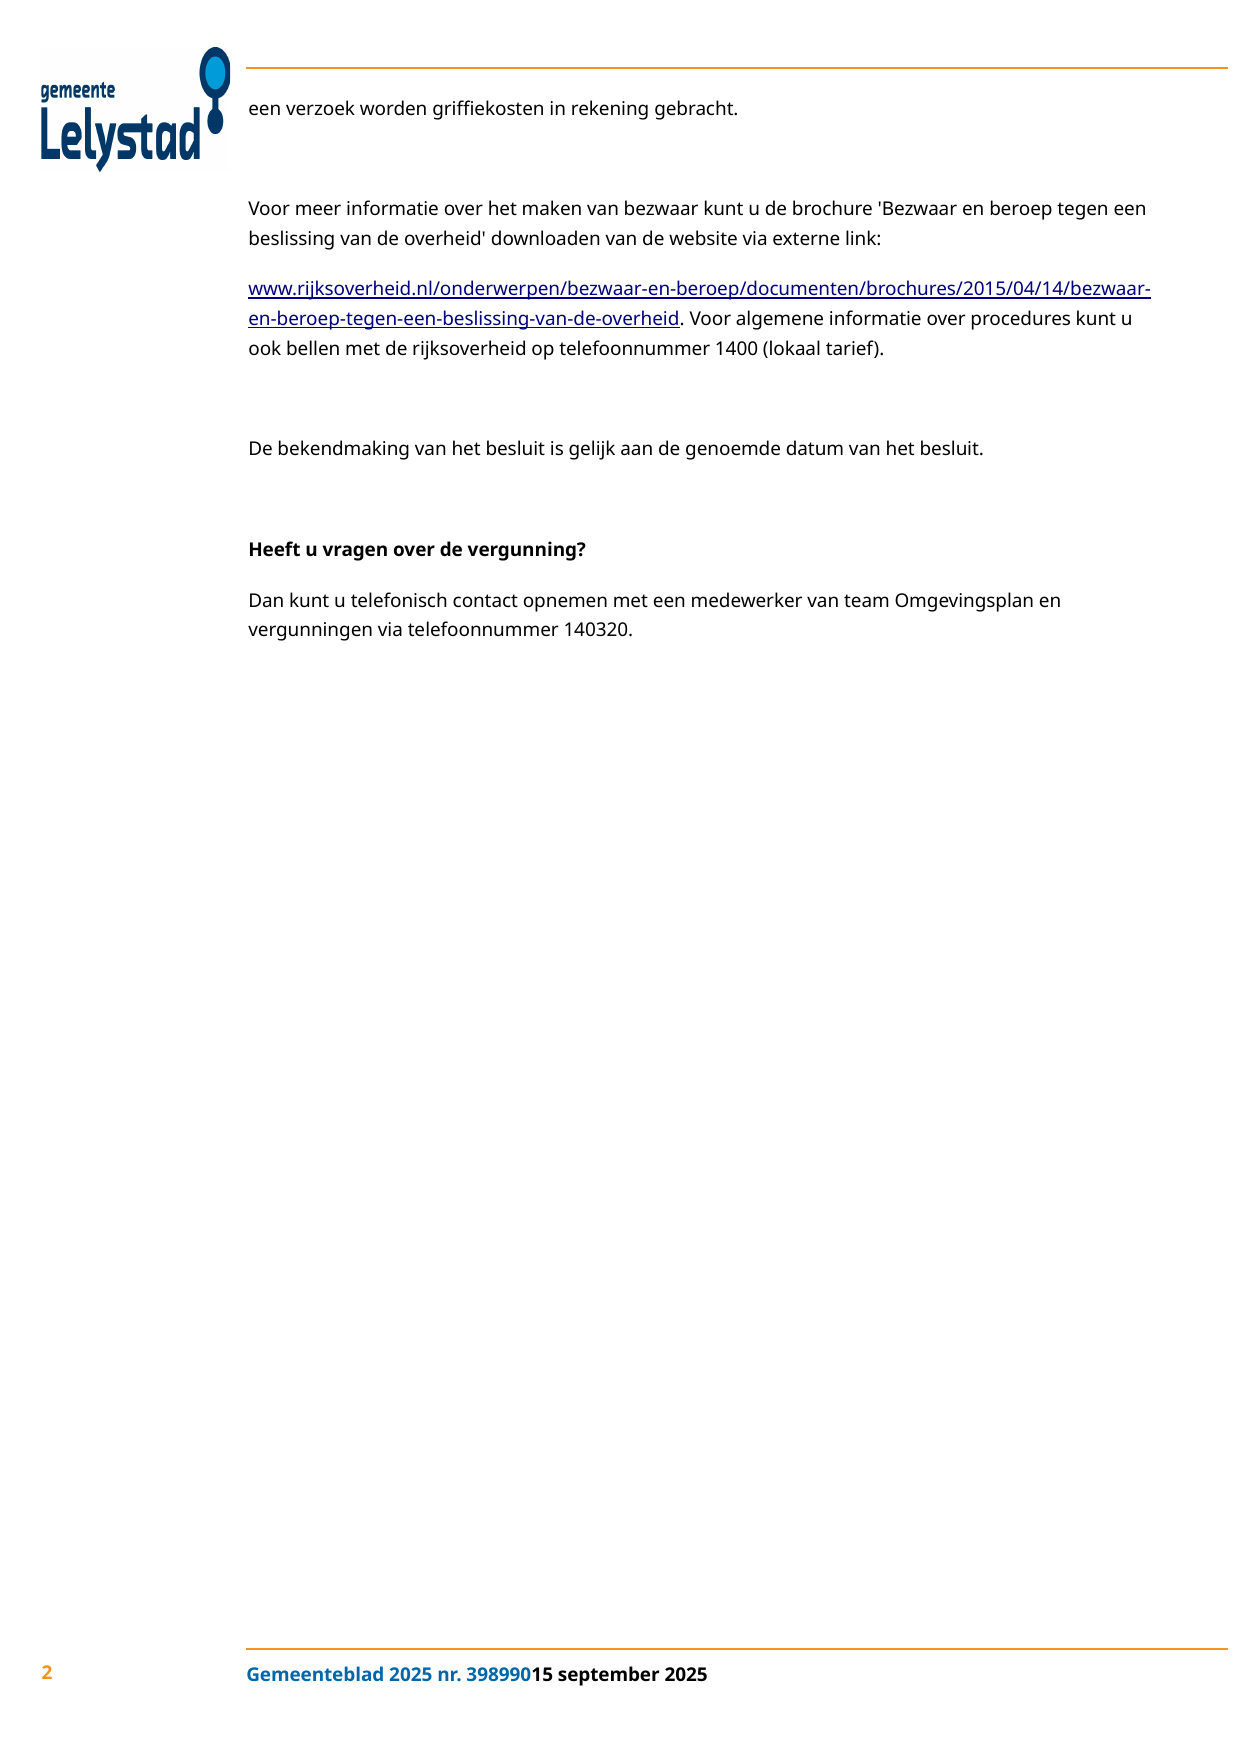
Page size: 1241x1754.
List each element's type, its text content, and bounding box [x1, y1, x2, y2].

text www.rijksoverheid.nl/onderwerpen/bezwaar-en-beroep/documenten/brochures/2015/04/14/bezwaar-en-beroep-tegen-een-beslissing-van-de-overheid. Voor algemene informatie over procedures kunt u ook bellen met de rijksoverheid op telefoonnummer 1400 (lokaal tarief). [248, 276, 1152, 361]
text Voor meer informatie over het maken van bezwaar kunt u de brochure 'Bezwaar en beroep tegen een beslissing van de overheid' downloaden van de website via externe link: [248, 196, 1152, 251]
text Dan kunt u telefonisch contact opnemen met een medewerker van team Omgevingsplan en vergunningen via telefoonnummer 140320. [248, 587, 1152, 642]
text Heeft u vragen over de vergunning? [248, 536, 1152, 562]
text een verzoek worden griffiekosten in rekening gebracht. [248, 95, 1152, 121]
text De bekendmaking van het besluit is gelijk aan de genoemde datum van het besluit. [248, 436, 1152, 461]
picture [41, 47, 231, 172]
